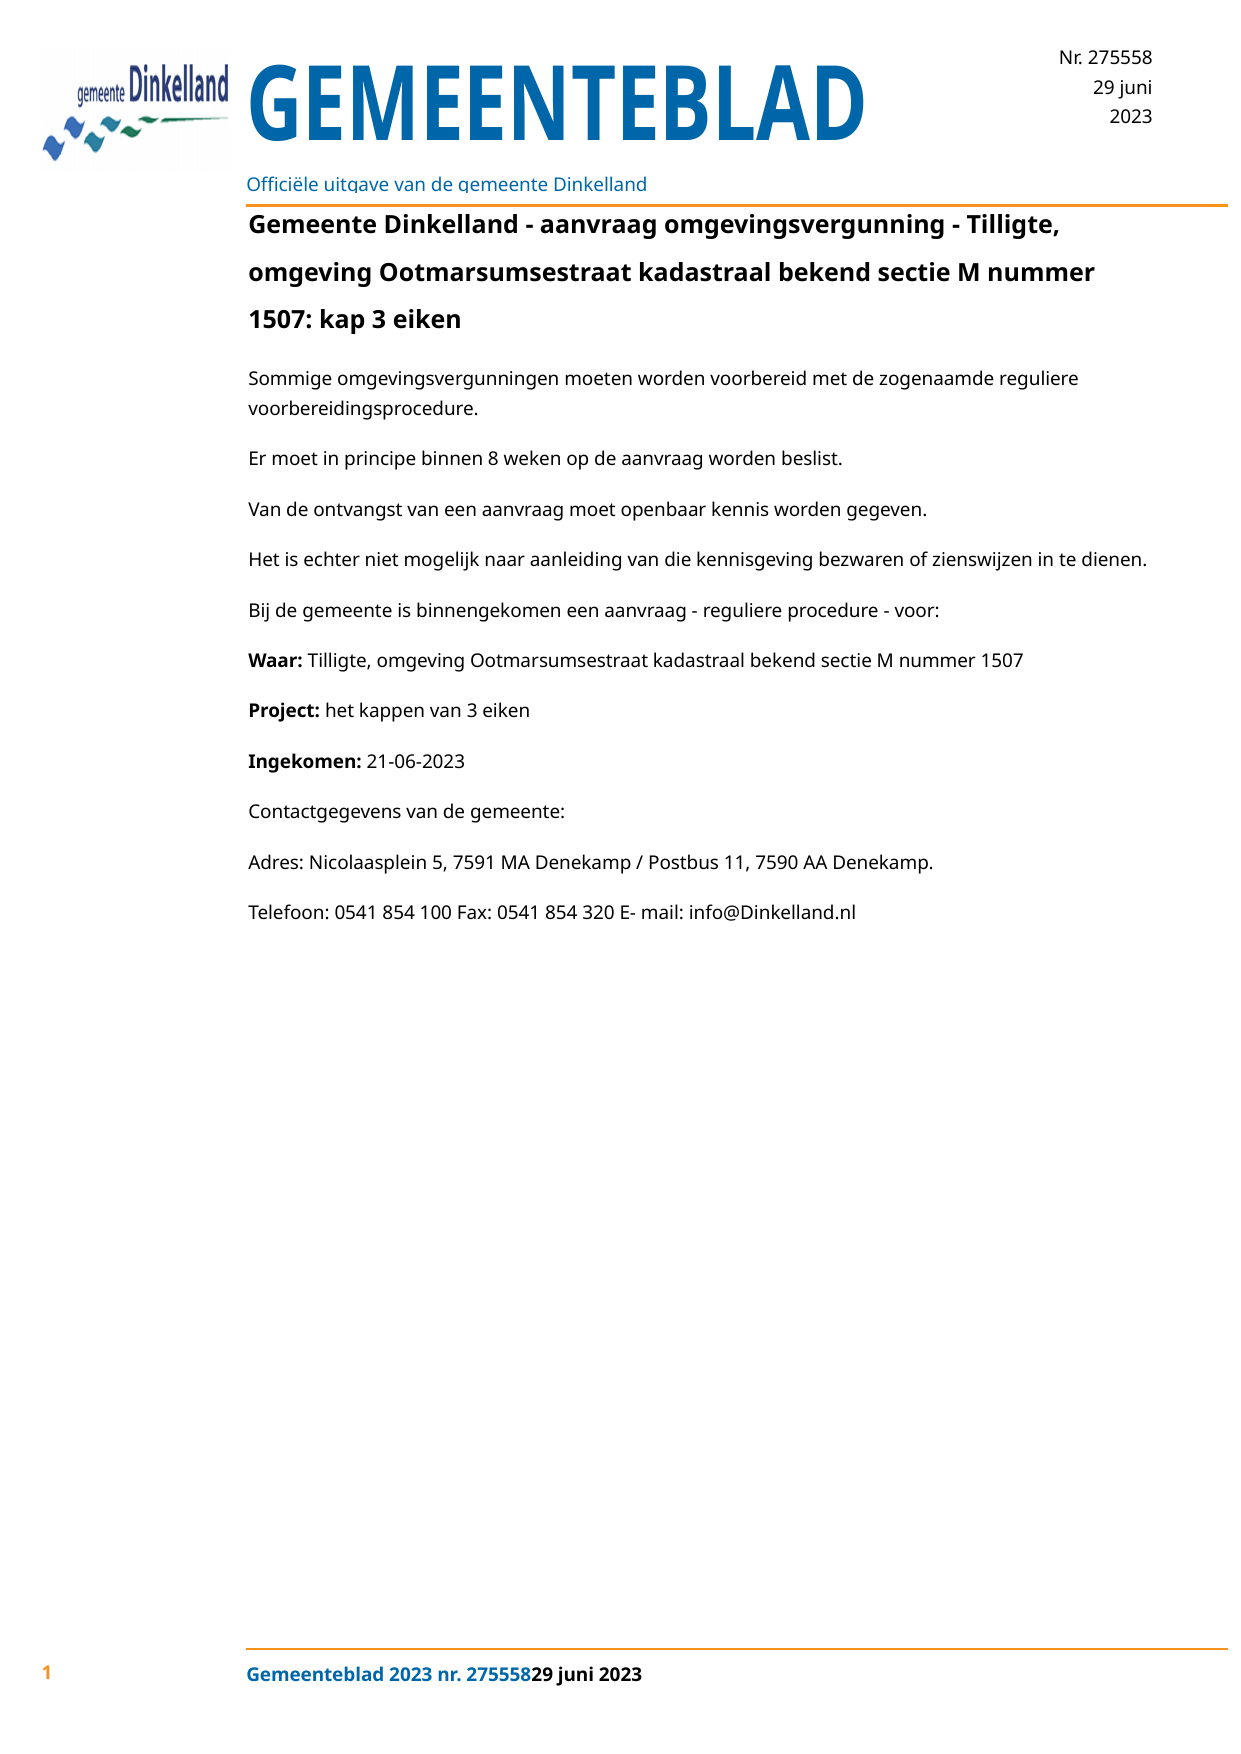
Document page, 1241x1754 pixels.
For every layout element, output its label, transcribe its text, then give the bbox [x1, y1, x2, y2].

text Project: het kappen van 3 eiken [248, 698, 1152, 723]
text Bij de gemeente is binnengekomen een aanvraag - reguliere procedure - voor: [248, 597, 1152, 622]
text Sommige omgevingsvergunningen moeten worden voorbereid met de zogenaamde reguliere voorbereidingsprocedure. [248, 366, 1152, 421]
text Contactgegevens van de gemeente: [248, 798, 1152, 824]
text Er moet in principe binnen 8 weken op de aanvraag worden beslist. [248, 446, 1152, 471]
text Van de ontvangst van een aanvraag moet openbaar kennis worden gegeven. [248, 496, 1152, 522]
text Het is echter niet mogelijk naar aanleiding van die kennisgeving bezwaren of zienswijzen in te dienen. [248, 546, 1152, 572]
text Adres: Nicolaasplein 5, 7591 MA Denekamp / Postbus 11, 7590 AA Denekamp. [248, 849, 1152, 874]
text Waar: Tilligte, omgeving Ootmarsumsestraat kadastraal bekend sectie M nummer 1507 [248, 647, 1152, 673]
text Telefoon: 0541 854 100 Fax: 0541 854 320 E- mail: info@Dinkelland.nl [248, 899, 1152, 925]
text Ingekomen: 21-06-2023 [248, 748, 1152, 774]
text Gemeente Dinkelland - aanvraag omgevingsvergunning - Tilligte, omgeving Ootmarsumsestraat kadastraal bekend sectie M nummer 1507: kap 3 eiken [248, 207, 1152, 336]
picture [41, 47, 231, 172]
